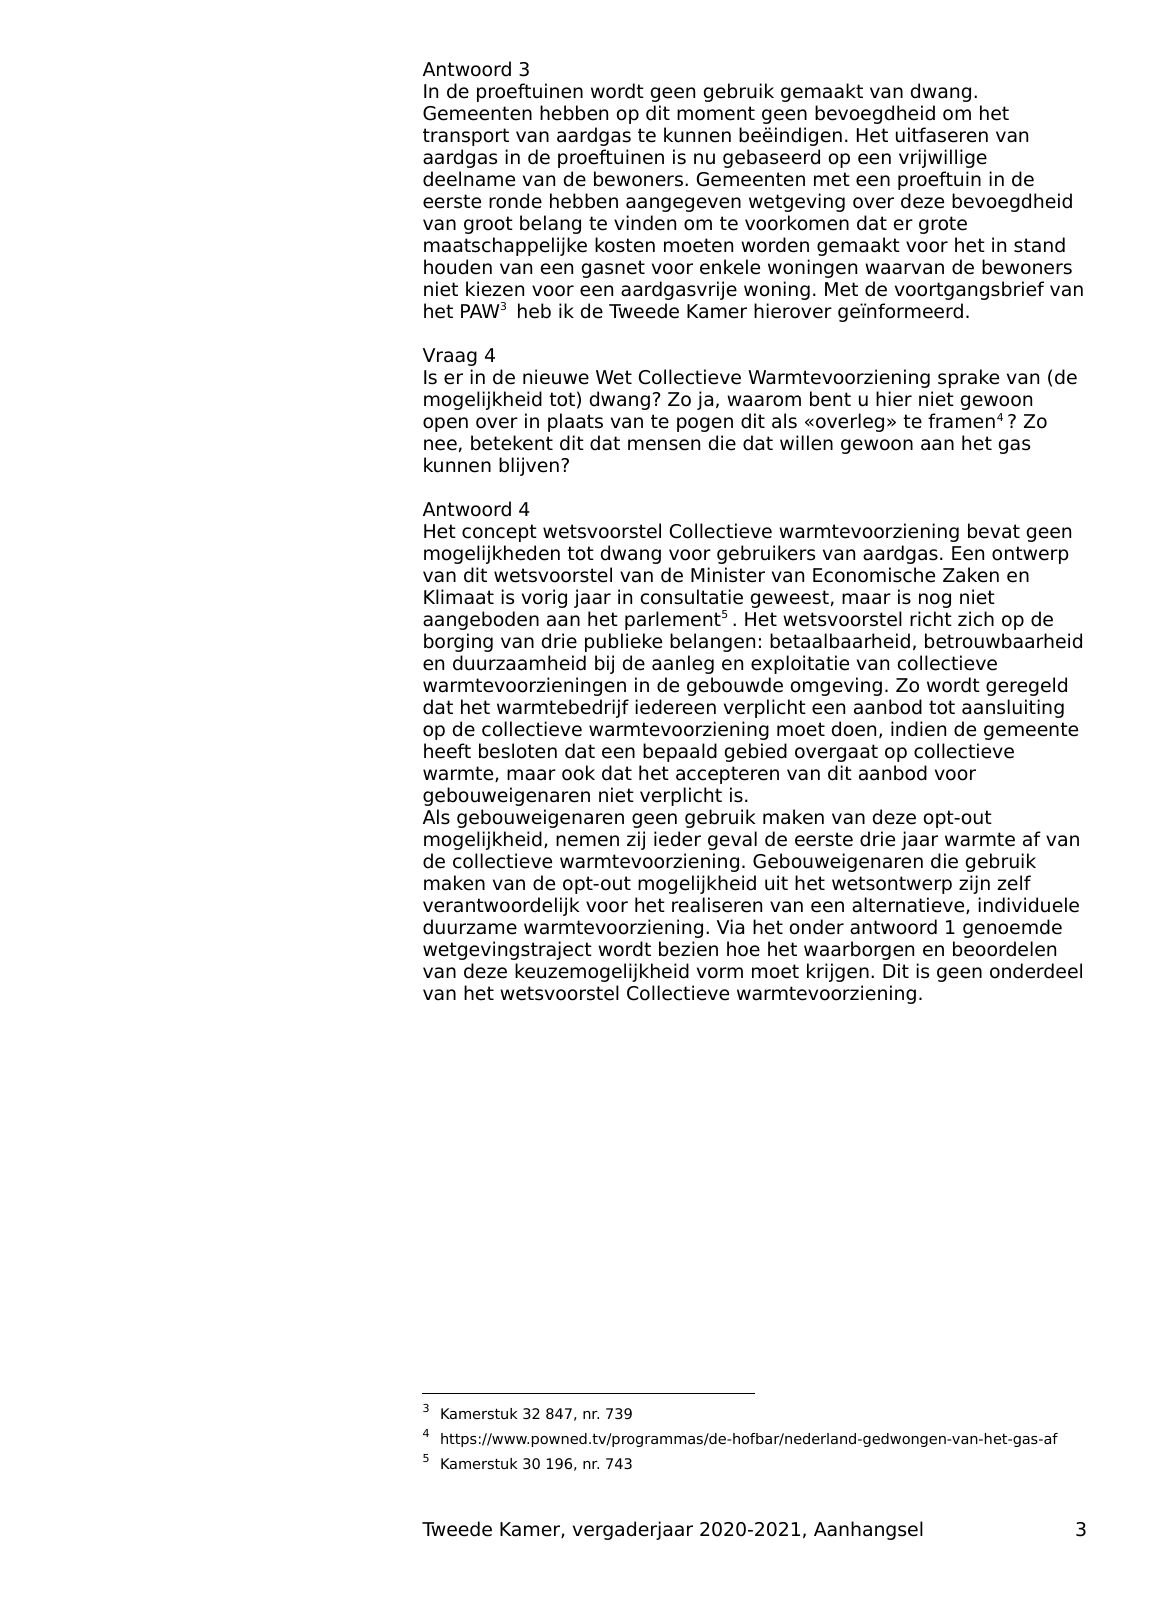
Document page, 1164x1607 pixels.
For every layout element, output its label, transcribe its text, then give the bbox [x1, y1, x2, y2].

text Vraag 4 [422, 345, 1087, 367]
text In de proeftuinen wordt geen gebruik gemaakt van dwang. Gemeenten hebben op dit moment geen bevoegdheid om het transport van aardgas te kunnen beëindigen. Het uitfaseren van aardgas in de proeftuinen is nu gebaseerd op een vrijwillige deelname van de bewoners. Gemeenten met een proeftuin in de eerste ronde hebben aangegeven wetgeving over deze bevoegdheid van groot belang te vinden om te voorkomen dat er grote maatschappelijke kosten moeten worden gemaakt voor het in stand houden van een gasnet voor enkele woningen waarvan de bewoners niet kiezen voor een aardgasvrije woning. Met de voortgangsbrief van het PAW heb ik de Tweede Kamer hierover geïnformeerd. [422, 81, 1087, 323]
text Antwoord 3 [422, 59, 1087, 81]
text https://www.powned.tv/programmas/de-hofbar/nederland-gedwongen-van-het-gas-af [422, 1427, 1087, 1449]
text Kamerstuk 30 196, nr. 743 [422, 1452, 1087, 1474]
text Antwoord 4 [422, 499, 1087, 521]
text Het concept wetsvoorstel Collectieve warmtevoorziening bevat geen mogelijkheden tot dwang voor gebruikers van aardgas. Een ontwerp van dit wetsvoorstel van de Minister van Economische Zaken en Klimaat is vorig jaar in consultatie geweest, maar is nog niet aangeboden aan het parlement. Het wetsvoorstel richt zich op de borging van drie publieke belangen: betaalbaarheid, betrouwbaarheid en duurzaamheid bij de aanleg en exploitatie van collectieve warmtevoorzieningen in de gebouwde omgeving. Zo wordt geregeld dat het warmtebedrijf iedereen verplicht een aanbod tot aansluiting op de collectieve warmtevoorziening moet doen, indien de gemeente heeft besloten dat een bepaald gebied overgaat op collectieve warmte, maar ook dat het accepteren van dit aanbod voor gebouweigenaren niet verplicht is. [422, 521, 1087, 807]
text Als gebouweigenaren geen gebruik maken van deze opt-out mogelijkheid, nemen zij ieder geval de eerste drie jaar warmte af van de collectieve warmtevoorziening. Gebouweigenaren die gebruik maken van de opt-out mogelijkheid uit het wetsontwerp zijn zelf verantwoordelijk voor het realiseren van een alternatieve, individuele duurzame warmtevoorziening. Via het onder antwoord 1 genoemde wetgevingstraject wordt bezien hoe het waarborgen en beoordelen van deze keuzemogelijkheid vorm moet krijgen. Dit is geen onderdeel van het wetsvoorstel Collectieve warmtevoorziening. [422, 807, 1087, 1004]
text Kamerstuk 32 847, nr. 739 [422, 1402, 1087, 1424]
text Is er in de nieuwe Wet Collectieve Warmtevoorziening sprake van (de mogelijkheid tot) dwang? Zo ja, waarom bent u hier niet gewoon open over in plaats van te pogen dit als «overleg» te framen? Zo nee, betekent dit dat mensen die dat willen gewoon aan het gas kunnen blijven? [422, 367, 1087, 477]
